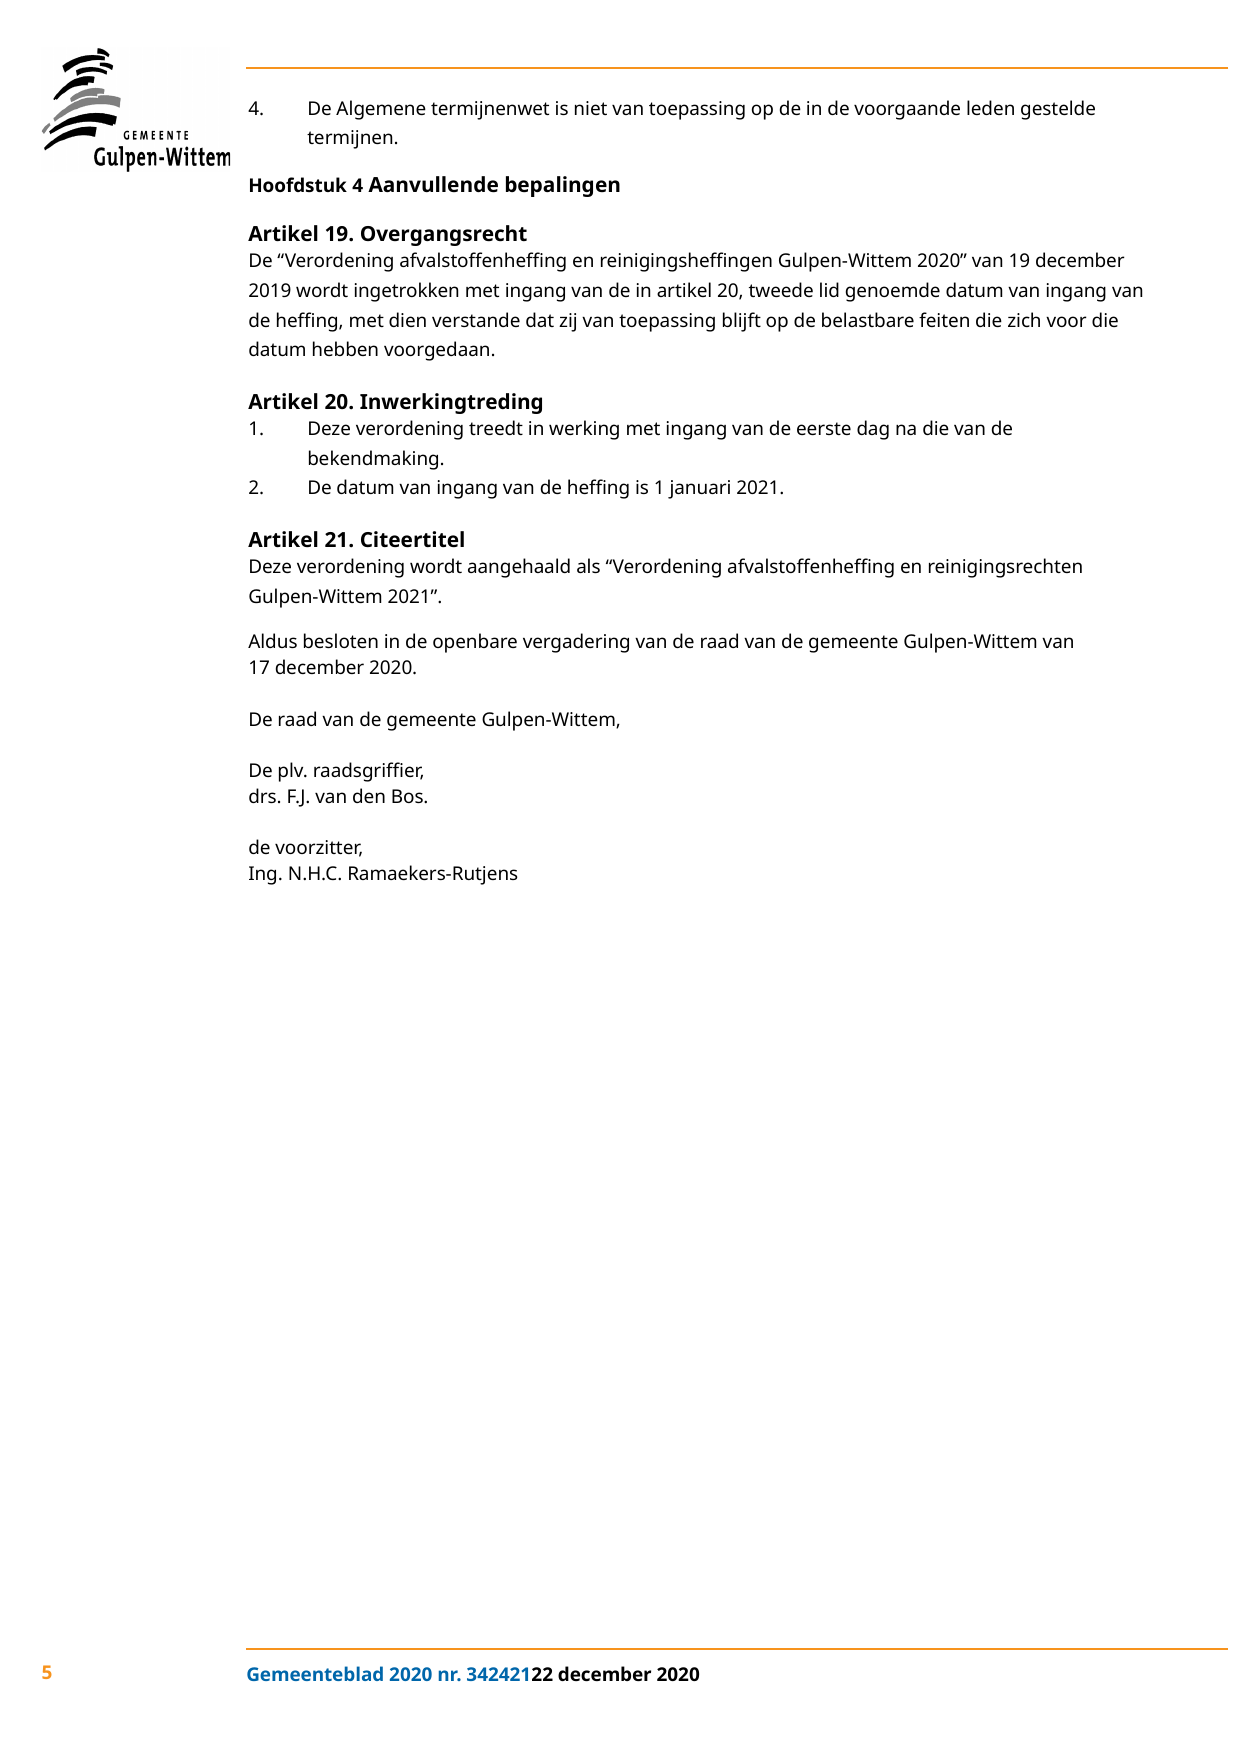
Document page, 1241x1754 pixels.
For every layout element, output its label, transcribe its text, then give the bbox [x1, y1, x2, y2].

text Ing. N.H.C. Ramaekers-Rutjens [248, 860, 1152, 886]
text De “Verordening afvalstoffenheffing en reinigingsheffingen Gulpen-Wittem 2020” van 19 december 2019 wordt ingetrokken met ingang van de in artikel 20, tweede lid genoemde datum van ingang van de heffing, met dien verstande dat zij van toepassing blijft op de belastbare feiten die zich voor die datum hebben voorgedaan. [248, 248, 1152, 362]
list De datum van ingang van de heffing is 1 januari 2021. [248, 474, 1152, 500]
text drs. F.J. van den Bos. [248, 783, 1152, 809]
text De raad van de gemeente Gulpen-Wittem, [248, 706, 1152, 731]
list De Algemene termijnenwet is niet van toepassing op de in de voorgaande leden gestelde termijnen. [248, 95, 1152, 150]
text 17 december 2020. [248, 654, 1152, 680]
text Artikel 21. Citeertitel [248, 525, 1152, 553]
text De plv. raadsgriffier, [248, 757, 1152, 783]
text de voorzitter, [248, 834, 1152, 860]
picture [41, 47, 231, 172]
text Artikel 19. Overgangsrecht [248, 219, 1152, 248]
text Artikel 20. Inwerkingtreding [248, 387, 1152, 415]
text Aldus besloten in de openbare vergadering van de raad van de gemeente Gulpen-Wittem van [248, 628, 1152, 654]
text Hoofdstuk 4 Aanvullende bepalingen [248, 170, 1152, 198]
text Deze verordening wordt aangehaald als “Verordening afvalstoffenheffing en reinigingsrechten Gulpen-Wittem 2021”. [248, 553, 1152, 609]
list Deze verordening treedt in werking met ingang van de eerste dag na die van de bekendmaking. [248, 415, 1152, 471]
